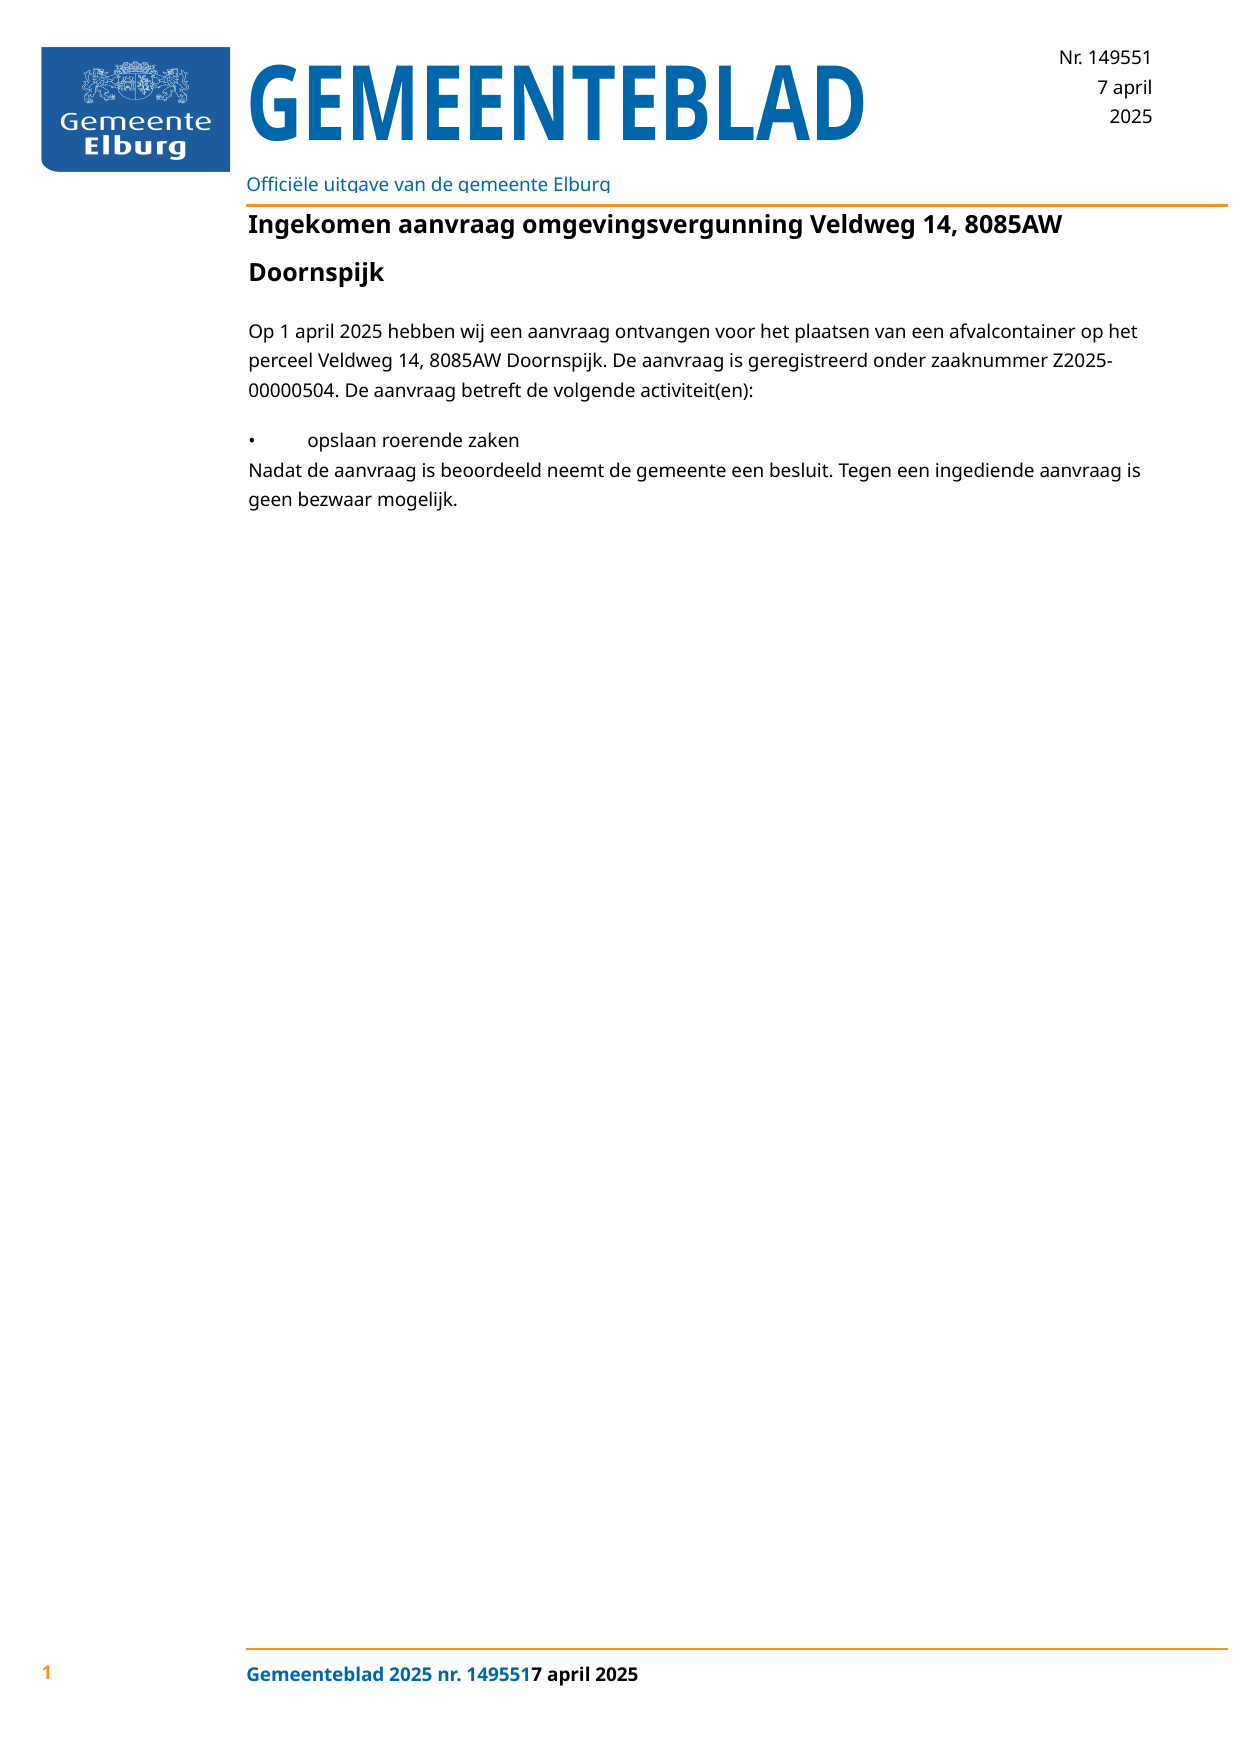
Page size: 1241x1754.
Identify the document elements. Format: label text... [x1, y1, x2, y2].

text Nadat de aanvraag is beoordeeld neemt de gemeente een besluit. Tegen een ingediende aanvraag is geen bezwaar mogelijk. [248, 457, 1152, 512]
text Ingekomen aanvraag omgevingsvergunning Veldweg 14, 8085AW Doornspijk [248, 207, 1152, 288]
picture [41, 47, 231, 172]
text Op 1 april 2025 hebben wij een aanvraag ontvangen voor het plaatsen van een afvalcontainer op het perceel Veldweg 14, 8085AW Doornspijk. De aanvraag is geregistreerd onder zaaknummer Z2025-00000504. De aanvraag betreft de volgende activiteit(en): [248, 318, 1152, 403]
list opslaan roerende zaken [248, 427, 1152, 453]
